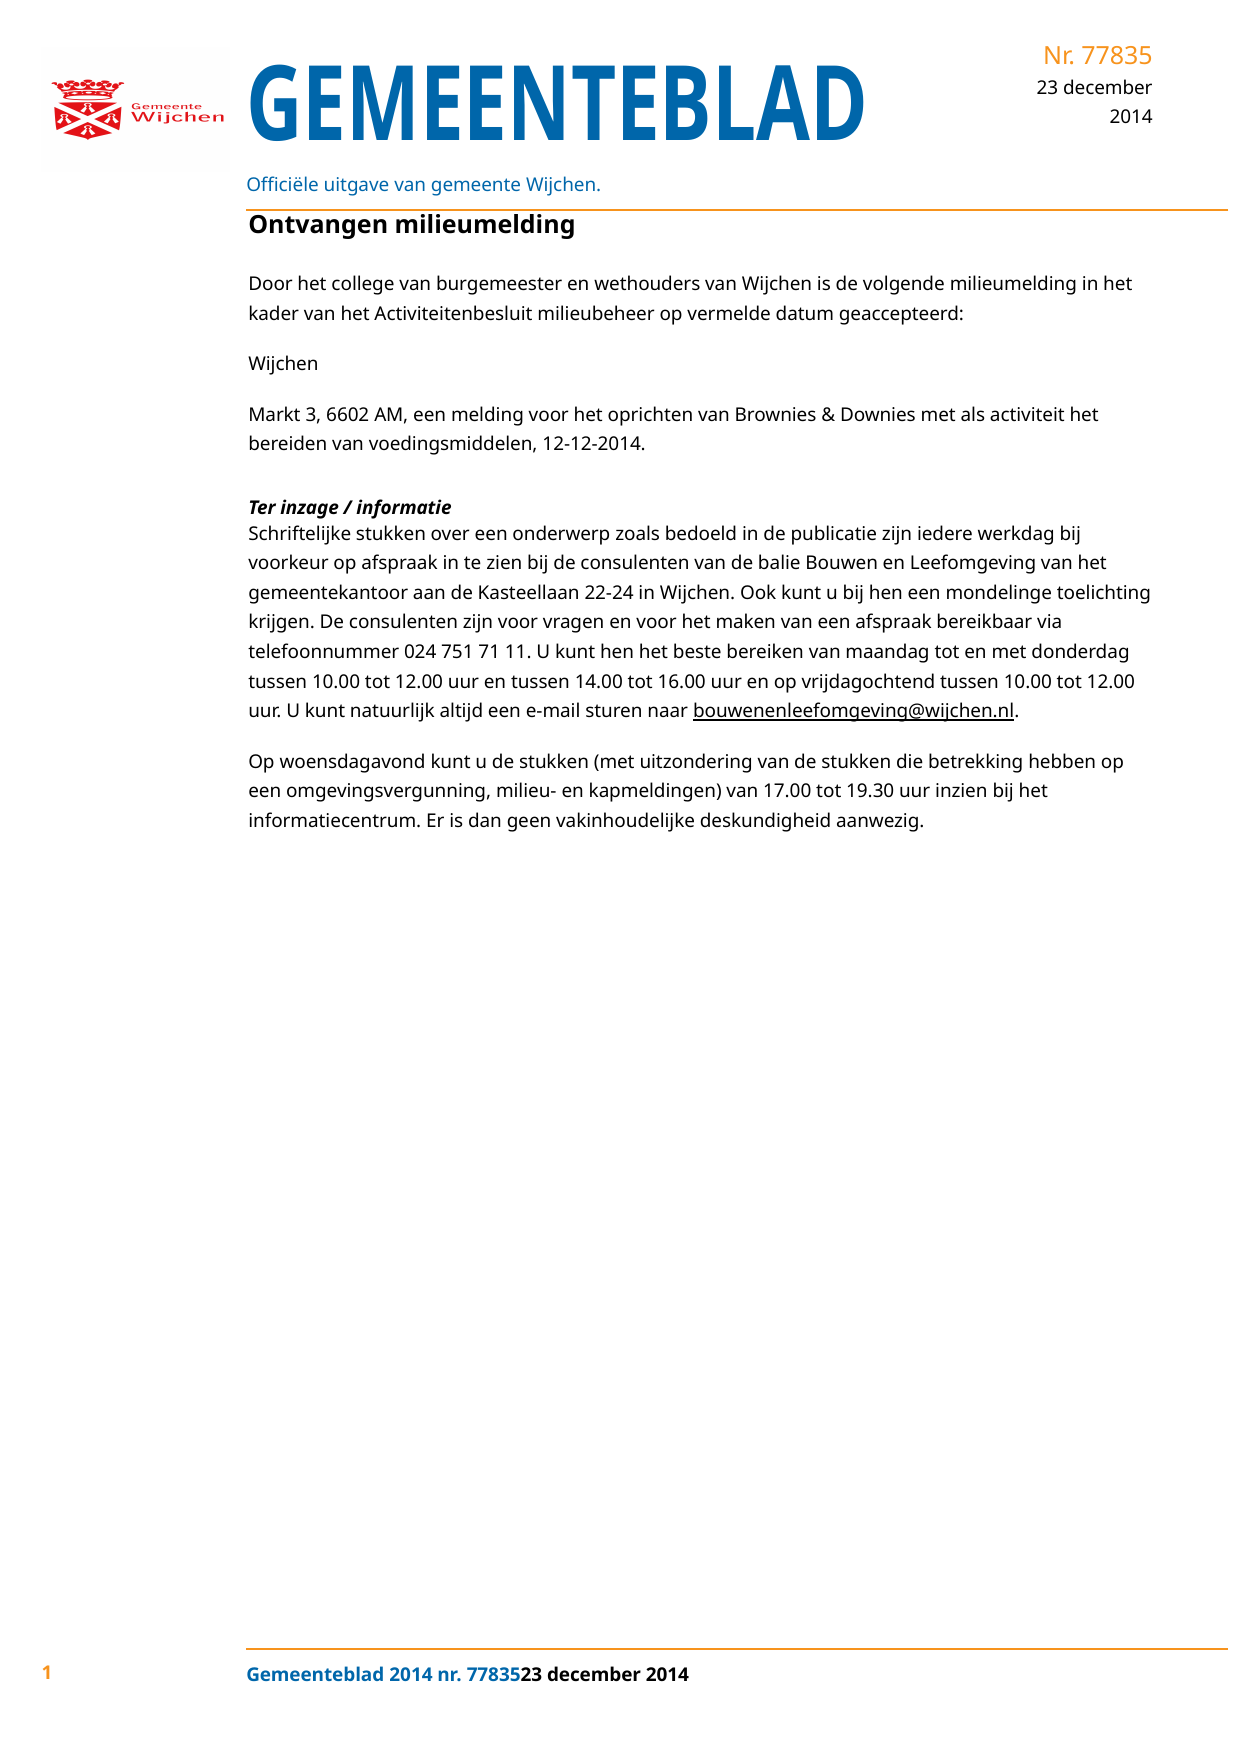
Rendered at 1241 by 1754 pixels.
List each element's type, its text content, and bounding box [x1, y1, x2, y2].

text Op woensdagavond kunt u de stukken (met uitzondering van de stukken die betrekking hebben op een omgevingsvergunning, milieu- en kapmeldingen) van 17.00 tot 19.30 uur inzien bij het informatiecentrum. Er is dan geen vakinhoudelijke deskundigheid aanwezig. [248, 748, 1152, 833]
text Door het college van burgemeester en wethouders van Wijchen is de volgende milieumelding in het kader van het Activiteitenbesluit milieubeheer op vermelde datum geaccepteerd: [248, 270, 1152, 326]
text Ter inzage / informatie [248, 494, 1152, 520]
picture [41, 47, 231, 172]
text Markt 3, 6602 AM, een melding voor het oprichten van Brownies & Downies met als activiteit het bereiden van voedingsmiddelen, 12-12-2014. [248, 401, 1152, 456]
text Schriftelijke stukken over een onderwerp zoals bedoeld in de publicatie zijn iedere werkdag bij voorkeur op afspraak in te zien bij de consulenten van de balie Bouwen en Leefomgeving van het gemeentekantoor aan de Kasteellaan 22-24 in Wijchen. Ook kunt u bij hen een mondelinge toelichting krijgen. De consulenten zijn voor vragen en voor het maken van een afspraak bereikbaar via telefoonnummer 024 751 71 11. U kunt hen het beste bereiken van maandag tot en met donderdag tussen 10.00 tot 12.00 uur en tussen 14.00 tot 16.00 uur en op vrijdagochtend tussen 10.00 tot 12.00 uur. U kunt natuurlijk altijd een e-mail sturen naar bouwenenleefomgeving@wijchen.nl. [248, 520, 1152, 723]
text Ontvangen milieumelding [248, 211, 1152, 241]
text Wijchen [248, 350, 1152, 376]
